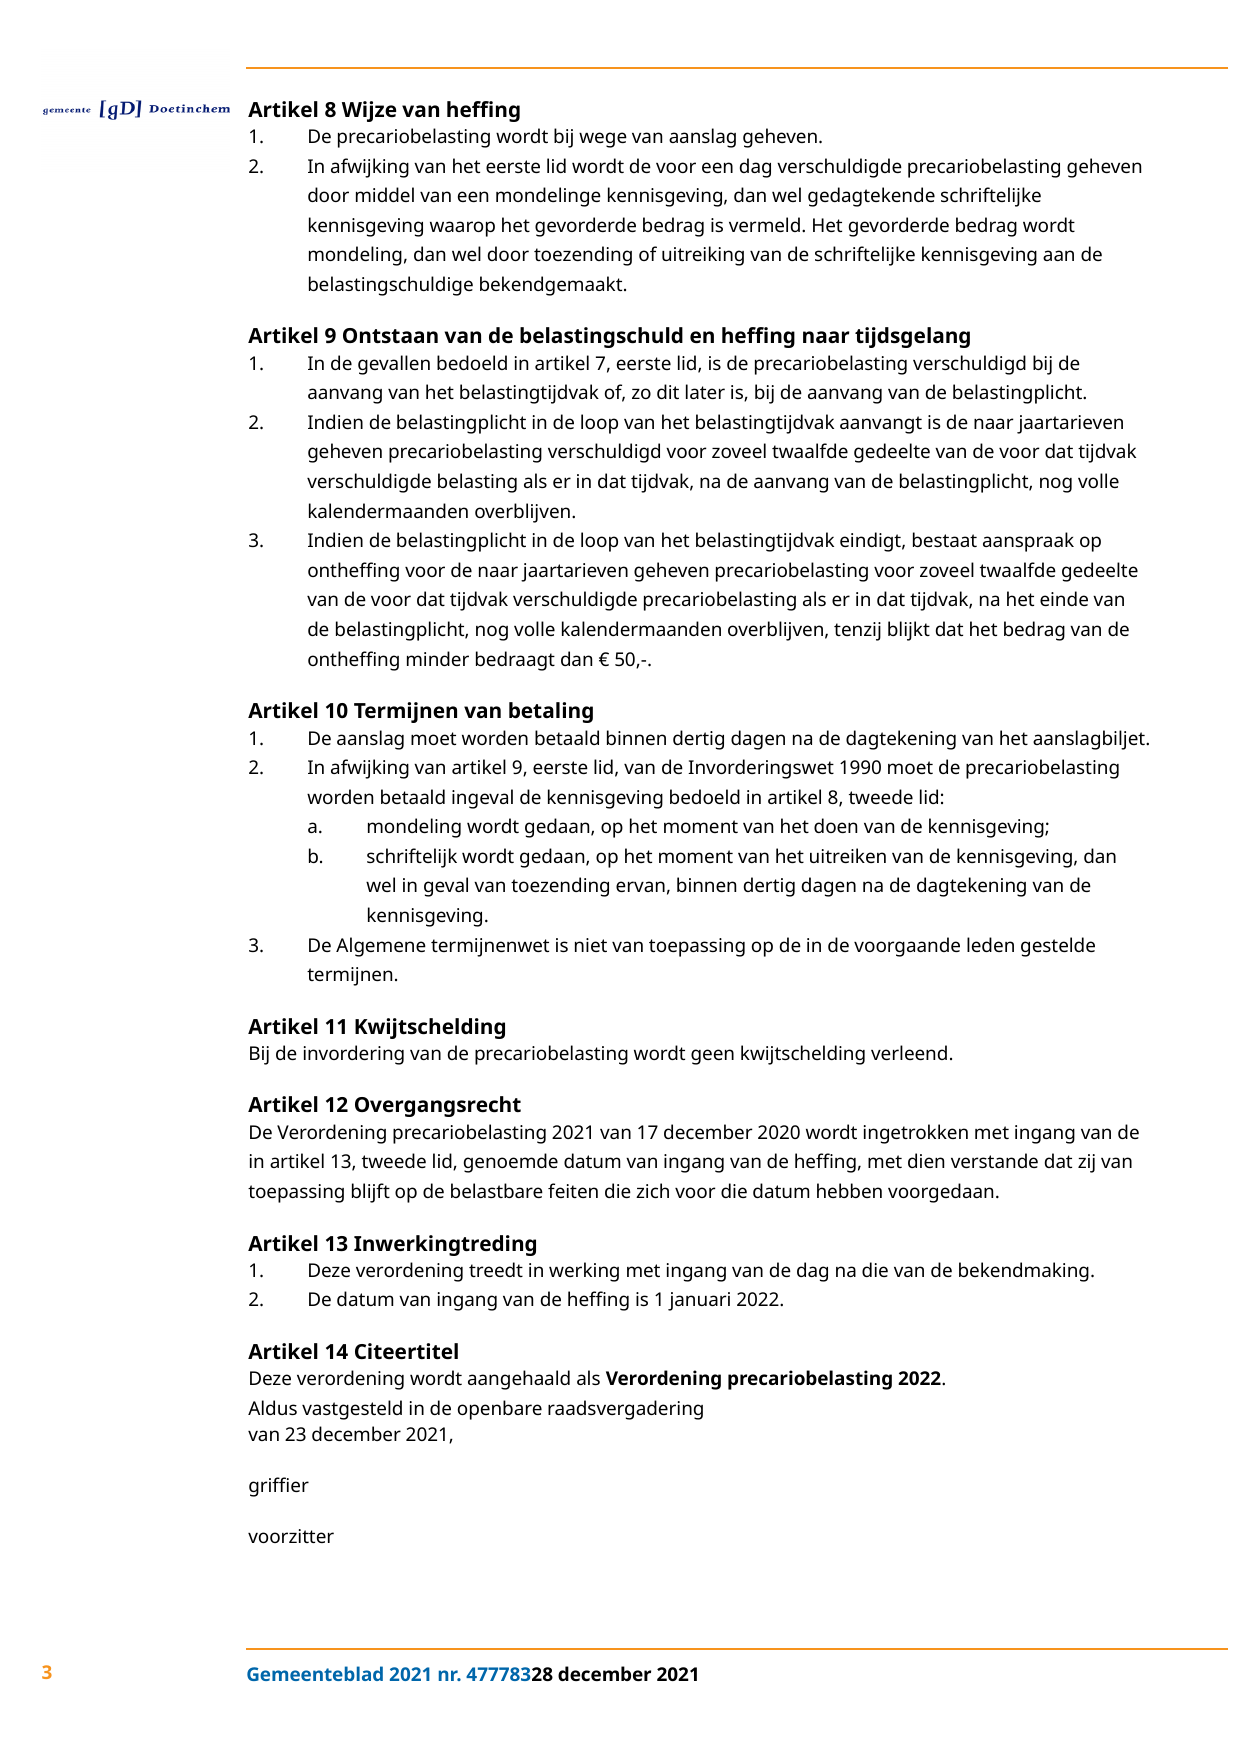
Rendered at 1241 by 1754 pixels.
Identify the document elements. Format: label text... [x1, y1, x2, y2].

text Deze verordening wordt aangehaald als Verordening precariobelasting 2022. [248, 1366, 1152, 1391]
list Deze verordening treedt in werking met ingang van de dag na die van de bekendmaking. [248, 1257, 1152, 1283]
text Artikel 8 Wijze van heffing [248, 95, 1152, 123]
text Artikel 9 Ontstaan van de belastingschuld en heffing naar tijdsgelang [248, 322, 1152, 350]
list De Algemene termijnenwet is niet van toepassing op de in de voorgaande leden gestelde termijnen. [248, 932, 1152, 987]
list In de gevallen bedoeld in artikel 7, eerste lid, is de precariobelasting verschuldigd bij de aanvang van het belastingtijdvak of, zo dit later is, bij de aanvang van de belastingplicht. [248, 350, 1152, 405]
list In afwijking van artikel 9, eerste lid, van de Invorderingswet 1990 moet de precariobelasting worden betaald ingeval de kennisgeving bedoeld in artikel 8, tweede lid: [248, 754, 1152, 809]
text griffier [248, 1472, 1152, 1498]
list De precariobelasting wordt bij wege van aanslag geheven. [248, 123, 1152, 149]
text Artikel 12 Overgangsrecht [248, 1091, 1152, 1119]
list De datum van ingang van de heffing is 1 januari 2022. [248, 1287, 1152, 1312]
text Bij de invordering van de precariobelasting wordt geen kwijtschelding verleend. [248, 1040, 1152, 1066]
list Indien de belastingplicht in de loop van het belastingtijdvak eindigt, bestaat aanspraak op ontheffing voor de naar jaartarieven geheven precariobelasting voor zoveel twaalfde gedeelte van de voor dat tijdvak verschuldigde precariobelasting als er in dat tijdvak, na het einde van de belastingplicht, nog volle kalendermaanden overblijven, tenzij blijkt dat het bedrag van de ontheffing minder bedraagt dan € 50,-. [248, 527, 1152, 672]
list In afwijking van het eerste lid wordt de voor een dag verschuldigde precariobelasting geheven door middel van een mondelinge kennisgeving, dan wel gedagtekende schriftelijke kennisgeving waarop het gevorderde bedrag is vermeld. Het gevorderde bedrag wordt mondeling, dan wel door toezending of uitreiking van de schriftelijke kennisgeving aan de belastingschuldige bekendgemaakt. [248, 153, 1152, 297]
picture [41, 47, 231, 172]
list De aanslag moet worden betaald binnen dertig dagen na de dagtekening van het aanslagbiljet. [248, 725, 1152, 750]
text Aldus vastgesteld in de openbare raadsvergadering [248, 1395, 1152, 1421]
text van 23 december 2021, [248, 1421, 1152, 1447]
list schriftelijk wordt gedaan, op het moment van het uitreiken van de kennisgeving, dan wel in geval van toezending ervan, binnen dertig dagen na de dagtekening van de kennisgeving. [307, 843, 1152, 928]
list Indien de belastingplicht in de loop van het belastingtijdvak aanvangt is de naar jaartarieven geheven precariobelasting verschuldigd voor zoveel twaalfde gedeelte van de voor dat tijdvak verschuldigde belasting als er in dat tijdvak, na de aanvang van de belastingplicht, nog volle kalendermaanden overblijven. [248, 409, 1152, 524]
text Artikel 11 Kwijtschelding [248, 1012, 1152, 1040]
text Artikel 13 Inwerkingtreding [248, 1229, 1152, 1257]
text voorzitter [248, 1524, 1152, 1549]
list mondeling wordt gedaan, op het moment van het doen van de kennisgeving; [307, 813, 1152, 839]
text Artikel 14 Citeertitel [248, 1337, 1152, 1366]
text Artikel 10 Termijnen van betaling [248, 696, 1152, 725]
text De Verordening precariobelasting 2021 van 17 december 2020 wordt ingetrokken met ingang van de in artikel 13, tweede lid, genoemde datum van ingang van de heffing, met dien verstande dat zij van toepassing blijft op de belastbare feiten die zich voor die datum hebben voorgedaan. [248, 1119, 1152, 1204]
